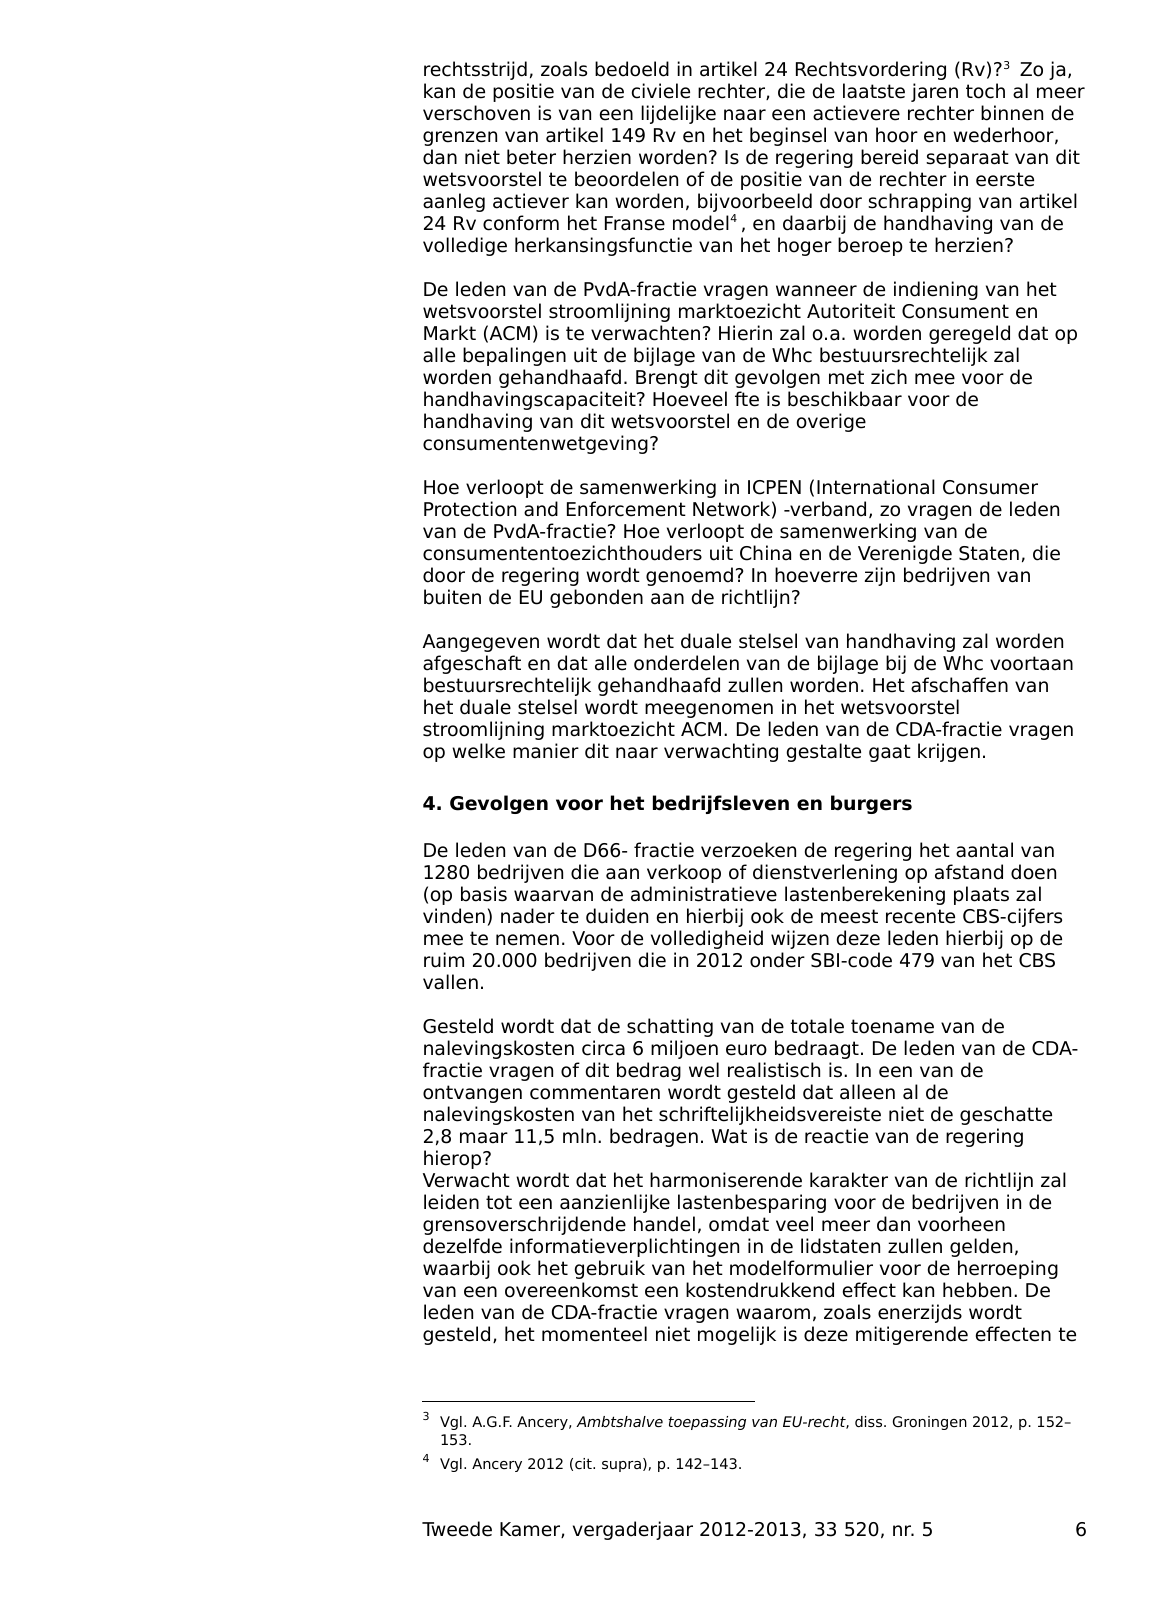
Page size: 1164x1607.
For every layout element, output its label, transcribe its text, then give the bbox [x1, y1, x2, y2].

text Vgl. Ancery 2012 (cit. supra), p. 142–143. [422, 1452, 1087, 1474]
text Verwacht wordt dat het harmoniserende karakter van de richtlijn zal leiden tot een aanzienlijke lastenbesparing voor de bedrijven in de grensoverschrijdende handel, omdat veel meer dan voorheen dezelfde informatieverplichtingen in de lidstaten zullen gelden, waarbij ook het gebruik van het modelformulier voor de herroeping van een overeenkomst een kostendrukkend effect kan hebben. De leden van de CDA-fractie vragen waarom, zoals enerzijds wordt gesteld, het momenteel niet mogelijk is deze mitigerende effecten te [422, 1170, 1087, 1346]
text Gesteld wordt dat de schatting van de totale toename van de nalevingskosten circa 6 miljoen euro bedraagt. De leden van de CDA-fractie vragen of dit bedrag wel realistisch is. In een van de ontvangen commentaren wordt gesteld dat alleen al de nalevingskosten van het schriftelijkheidsvereiste niet de geschatte 2,8 maar 11,5 mln. bedragen. Wat is de reactie van de regering hierop? [422, 1016, 1087, 1170]
text Vgl. A.G.F. Ancery, Ambtshalve toepassing van EU-recht, diss. Groningen 2012, p. 152–153. [422, 1410, 1087, 1449]
text De leden van de PvdA-fractie vragen wanneer de indiening van het wetsvoorstel stroomlijning marktoezicht Autoriteit Consument en Markt (ACM) is te verwachten? Hierin zal o.a. worden geregeld dat op alle bepalingen uit de bijlage van de Whc bestuursrechtelijk zal worden gehandhaafd. Brengt dit gevolgen met zich mee voor de handhavingscapaciteit? Hoeveel fte is beschikbaar voor de handhaving van dit wetsvoorstel en de overige consumentenwetgeving? [422, 279, 1087, 455]
text De leden van de D66- fractie verzoeken de regering het aantal van 1280 bedrijven die aan verkoop of dienstverlening op afstand doen (op basis waarvan de administratieve lastenberekening plaats zal vinden) nader te duiden en hierbij ook de meest recente CBS-cijfers mee te nemen. Voor de volledigheid wijzen deze leden hierbij op de ruim 20.000 bedrijven die in 2012 onder SBI-code 479 van het CBS vallen. [422, 840, 1087, 994]
text rechtsstrijd, zoals bedoeld in artikel 24 Rechtsvordering (Rv)? Zo ja, kan de positie van de civiele rechter, die de laatste jaren toch al meer verschoven is van een lijdelijke naar een actievere rechter binnen de grenzen van artikel 149 Rv en het beginsel van hoor en wederhoor, dan niet beter herzien worden? Is de regering bereid separaat van dit wetsvoorstel te beoordelen of de positie van de rechter in eerste aanleg actiever kan worden, bijvoorbeeld door schrapping van artikel 24 Rv conform het Franse model, en daarbij de handhaving van de volledige herkansingsfunctie van het hoger beroep te herzien? [422, 59, 1087, 257]
text Hoe verloopt de samenwerking in ICPEN (International Consumer Protection and Enforcement Network) -verband, zo vragen de leden van de PvdA-fractie? Hoe verloopt de samenwerking van de consumententoezichthouders uit China en de Verenigde Staten, die door de regering wordt genoemd? In hoeverre zijn bedrijven van buiten de EU gebonden aan de richtlijn? [422, 477, 1087, 609]
subtitle 4. Gevolgen voor het bedrijfsleven en burgers [422, 793, 1087, 815]
text Aangegeven wordt dat het duale stelsel van handhaving zal worden afgeschaft en dat alle onderdelen van de bijlage bij de Whc voortaan bestuursrechtelijk gehandhaafd zullen worden. Het afschaffen van het duale stelsel wordt meegenomen in het wetsvoorstel stroomlijning marktoezicht ACM. De leden van de CDA-fractie vragen op welke manier dit naar verwachting gestalte gaat krijgen. [422, 631, 1087, 763]
